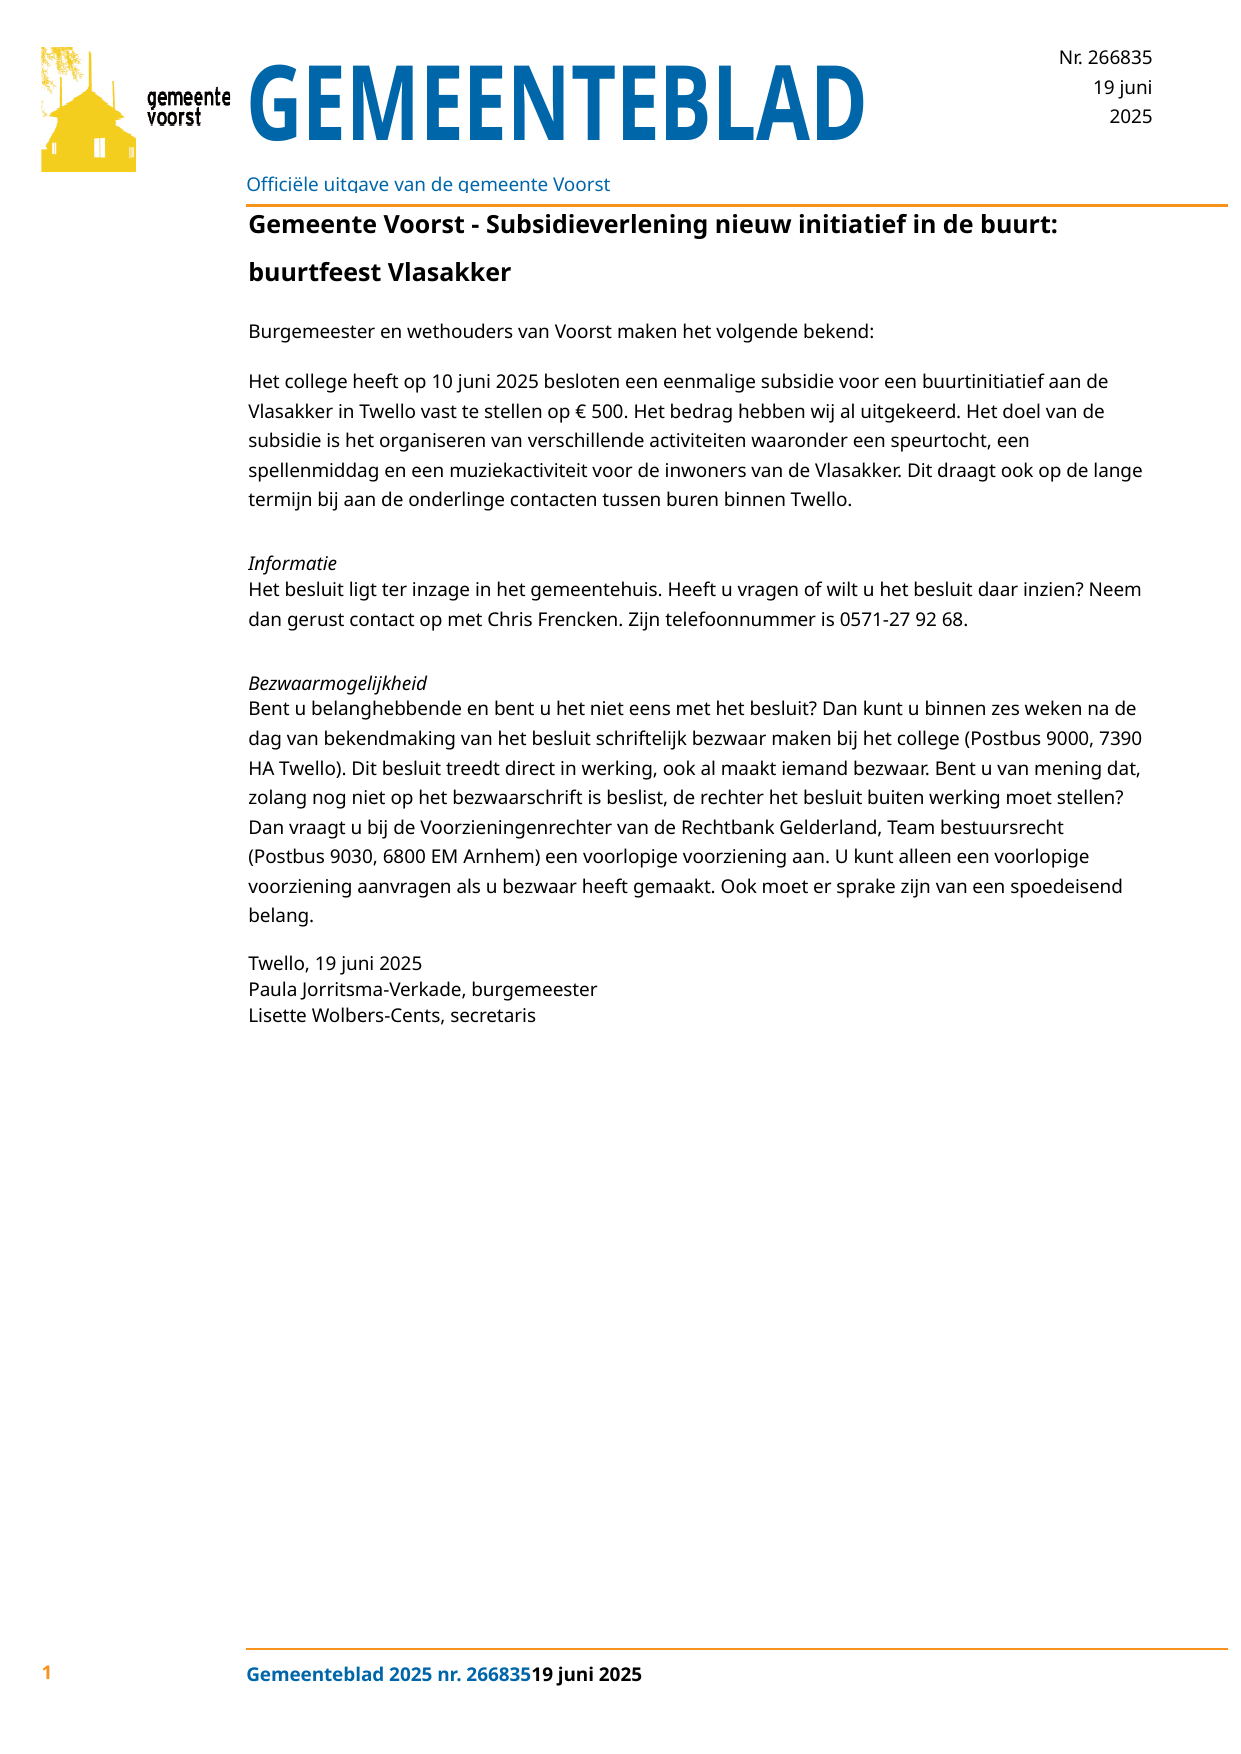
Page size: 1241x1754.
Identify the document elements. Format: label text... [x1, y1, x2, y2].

text Informatie [248, 551, 1152, 576]
text Lisette Wolbers-Cents, secretaris [248, 1002, 1152, 1028]
text Het besluit ligt ter inzage in het gemeentehuis. Heeft u vragen of wilt u het besluit daar inzien? Neem dan gerust contact op met Chris Frencken. Zijn telefoonnummer is 0571-27 92 68. [248, 576, 1152, 632]
text Paula Jorritsma-Verkade, burgemeester [248, 976, 1152, 1002]
text Bezwaarmogelijkheid [248, 670, 1152, 696]
text Twello, 19 juni 2025 [248, 951, 1152, 976]
text Bent u belanghebbende en bent u het niet eens met het besluit? Dan kunt u binnen zes weken na de dag van bekendmaking van het besluit schriftelijk bezwaar maken bij het college (Postbus 9000, 7390 HA Twello). Dit besluit treedt direct in werking, ook al maakt iemand bezwaar. Bent u van mening dat, zolang nog niet op het bezwaarschrift is beslist, de rechter het besluit buiten werking moet stellen? Dan vraagt u bij de Voorzieningenrechter van de Rechtbank Gelderland, Team bestuursrecht (Postbus 9030, 6800 EM Arnhem) een voorlopige voorziening aan. U kunt alleen een voorlopige voorziening aanvragen als u bezwaar heeft gemaakt. Ook moet er sprake zijn van een spoedeisend belang. [248, 696, 1152, 928]
text Gemeente Voorst - Subsidieverlening nieuw initiatief in de buurt: buurtfeest Vlasakker [248, 207, 1152, 288]
text Burgemeester en wethouders van Voorst maken het volgende bekend: [248, 318, 1152, 344]
picture [41, 47, 231, 172]
text Het college heeft op 10 juni 2025 besloten een eenmalige subsidie voor een buurtinitiatief aan de Vlasakker in Twello vast te stellen op € 500. Het bedrag hebben wij al uitgekeerd. Het doel van de subsidie is het organiseren van verschillende activiteiten waaronder een speurtocht, een spellenmiddag en een muziekactiviteit voor de inwoners van de Vlasakker. Dit draagt ook op de lange termijn bij aan de onderlinge contacten tussen buren binnen Twello. [248, 368, 1152, 512]
